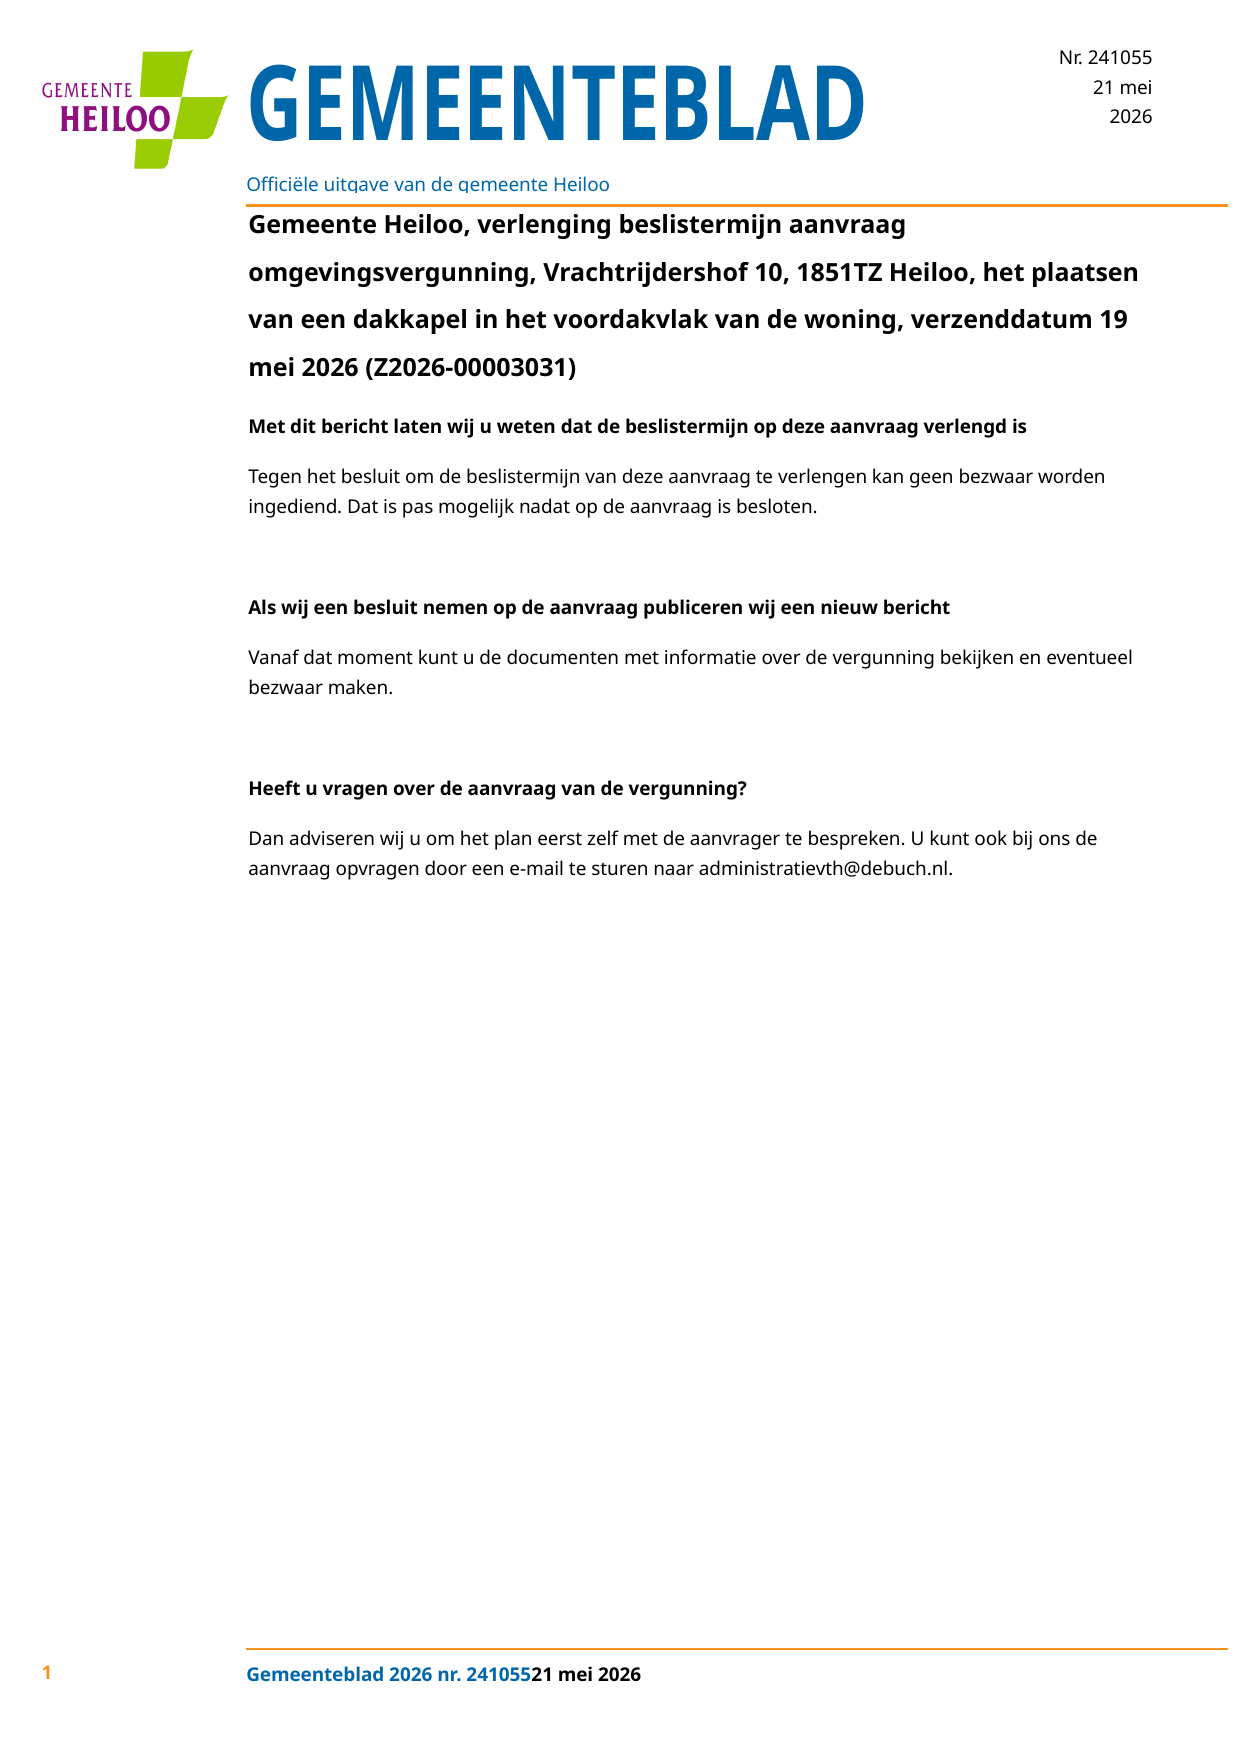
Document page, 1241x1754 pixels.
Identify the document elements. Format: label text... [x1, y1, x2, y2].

text Met dit bericht laten wij u weten dat de beslistermijn op deze aanvraag verlengd is [248, 413, 1152, 439]
text Dan adviseren wij u om het plan eerst zelf met de aanvrager te bespreken. U kunt ook bij ons de aanvraag opvragen door een e-mail te sturen naar administratievth@debuch.nl. [248, 825, 1152, 881]
text Vanaf dat moment kunt u de documenten met informatie over de vergunning bekijken en eventueel bezwaar maken. [248, 644, 1152, 700]
picture [41, 47, 231, 172]
text Als wij een besluit nemen op de aanvraag publiceren wij een nieuw bericht [248, 594, 1152, 620]
text Tegen het besluit om de beslistermijn van deze aanvraag te verlengen kan geen bezwaar worden ingediend. Dat is pas mogelijk nadat op de aanvraag is besloten. [248, 463, 1152, 519]
text Gemeente Heiloo, verlenging beslistermijn aanvraag omgevingsvergunning, Vrachtrijdershof 10, 1851TZ Heiloo, het plaatsen van een dakkapel in het voordakvlak van de woning, verzenddatum 19 mei 2026 (Z2026-00003031) [248, 207, 1152, 384]
text Heeft u vragen over de aanvraag van de vergunning? [248, 775, 1152, 801]
